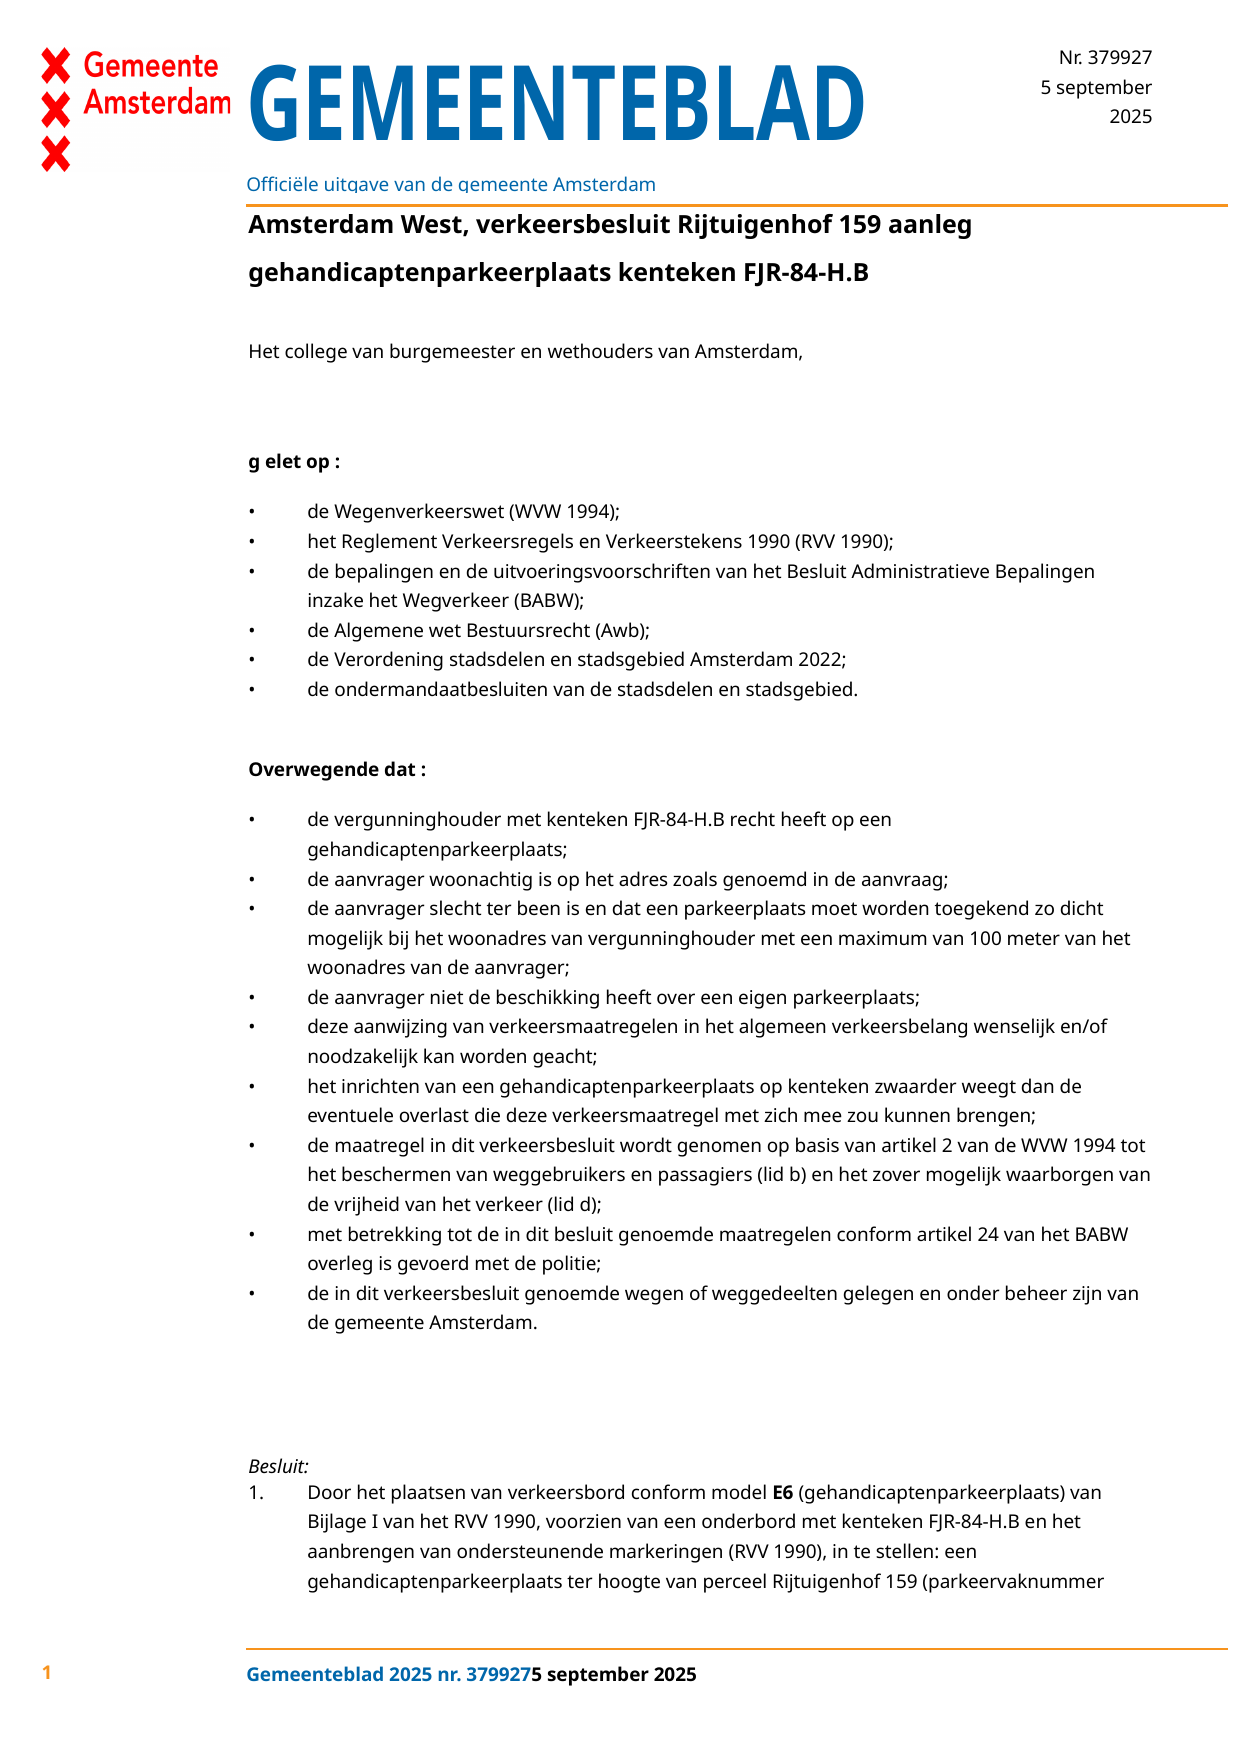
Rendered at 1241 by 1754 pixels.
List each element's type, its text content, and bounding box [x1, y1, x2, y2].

list de Verordening stadsdelen en stadsgebied Amsterdam 2022; [248, 647, 1152, 672]
list de Wegenverkeerswet (WVW 1994); [248, 499, 1152, 524]
list de aanvrager woonachtig is op het adres zoals genoemd in de aanvraag; [248, 866, 1152, 891]
list het inrichten van een gehandicaptenparkeerplaats op kenteken zwaarder weegt dan de eventuele overlast die deze verkeersmaatregel met zich mee zou kunnen brengen; [248, 1073, 1152, 1128]
list met betrekking tot de in dit besluit genoemde maatregelen conform artikel 24 van het BABW overleg is gevoerd met de politie; [248, 1221, 1152, 1276]
text Het college van burgemeester en wethouders van Amsterdam, [248, 339, 1152, 364]
list de aanvrager slecht ter been is en dat een parkeerplaats moet worden toegekend zo dicht mogelijk bij het woonadres van vergunninghouder met een maximum van 100 meter van het woonadres van de aanvrager; [248, 895, 1152, 980]
list deze aanwijzing van verkeersmaatregelen in het algemeen verkeersbelang wenselijk en/of noodzakelijk kan worden geacht; [248, 1014, 1152, 1069]
text Overwegende dat : [248, 756, 1152, 782]
list de ondermandaatbesluiten van de stadsdelen en stadsgebied. [248, 676, 1152, 702]
list Door het plaatsen van verkeersbord conform model E6 (gehandicaptenparkeerplaats) van Bijlage I van het RVV 1990, voorzien van een onderbord met kenteken FJR-84-H.B en het aanbrengen van ondersteunende markeringen (RVV 1990), in te stellen: een gehandicaptenparkeerplaats ter hoogte van perceel Rijtuigenhof 159 (parkeervaknummer [248, 1479, 1152, 1594]
list de aanvrager niet de beschikking heeft over een eigen parkeerplaats; [248, 984, 1152, 1010]
text Amsterdam West, verkeersbesluit Rijtuigenhof 159 aanleg gehandicaptenparkeerplaats kenteken FJR-84-H.B [248, 207, 1152, 288]
list de bepalingen en de uitvoeringsvoorschriften van het Besluit Administratieve Bepalingen inzake het Wegverkeer (BABW); [248, 558, 1152, 613]
picture [41, 47, 231, 172]
list de maatregel in dit verkeersbesluit wordt genomen op basis van artikel 2 van de WVW 1994 tot het beschermen van weggebruikers en passagiers (lid b) en het zover mogelijk waarborgen van de vrijheid van het verkeer (lid d); [248, 1132, 1152, 1217]
list het Reglement Verkeersregels en Verkeerstekens 1990 (RVV 1990); [248, 528, 1152, 554]
list de vergunninghouder met kenteken FJR-84-H.B recht heeft op een gehandicaptenparkeerplaats; [248, 807, 1152, 862]
list de in dit verkeersbesluit genoemde wegen of weggedeelten gelegen en onder beheer zijn van de gemeente Amsterdam. [248, 1280, 1152, 1335]
text g elet op : [248, 448, 1152, 474]
text Besluit: [248, 1453, 1152, 1479]
list de Algemene wet Bestuursrecht (Awb); [248, 617, 1152, 643]
